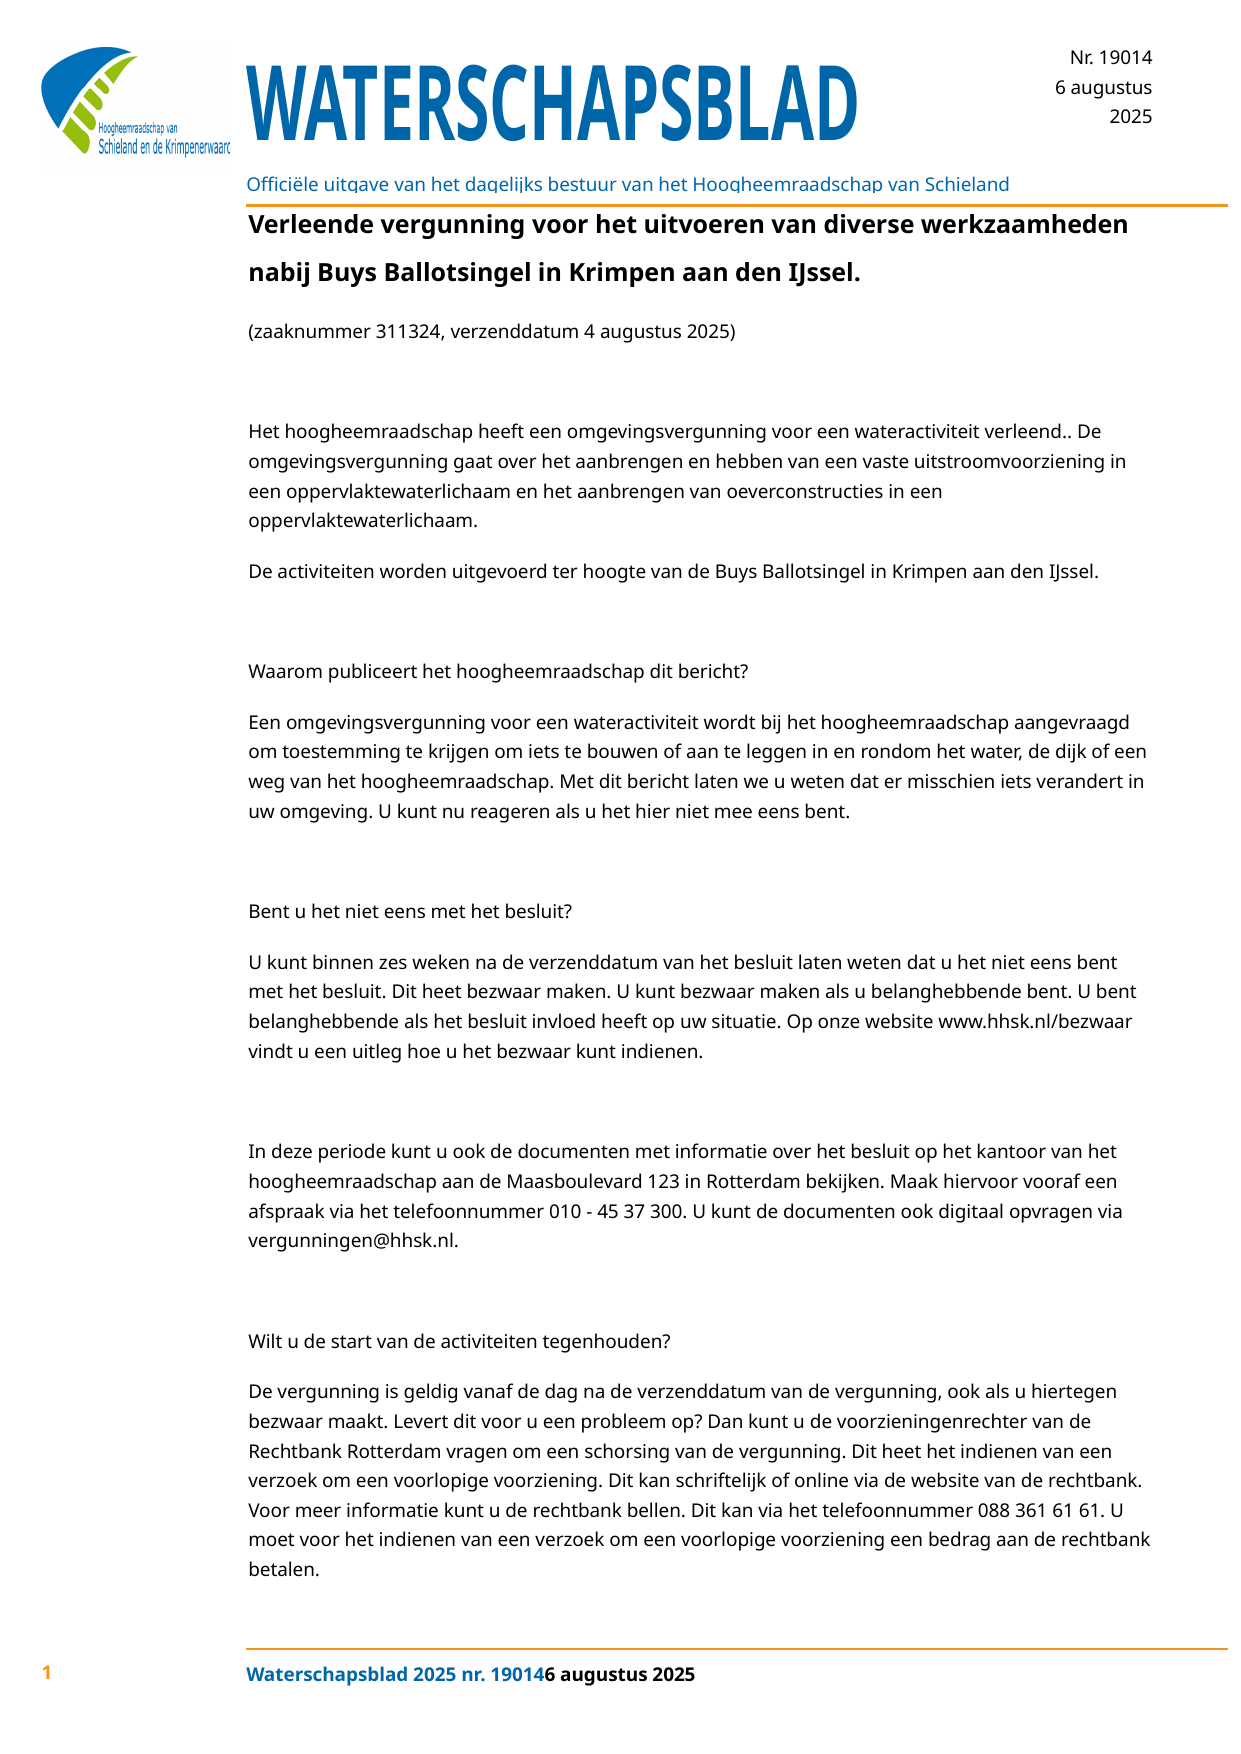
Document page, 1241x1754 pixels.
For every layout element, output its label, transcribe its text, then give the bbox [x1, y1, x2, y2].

text In deze periode kunt u ook de documenten met informatie over het besluit op het kantoor van het hoogheemraadschap aan de Maasboulevard 123 in Rotterdam bekijken. Maak hiervoor vooraf een afspraak via het telefoonnummer 010 - 45 37 300. U kunt de documenten ook digitaal opvragen via vergunningen@hhsk.nl. [248, 1139, 1152, 1253]
text U kunt binnen zes weken na de verzenddatum van het besluit laten weten dat u het niet eens bent met het besluit. Dit heet bezwaar maken. U kunt bezwaar maken als u belanghebbende bent. U bent belanghebbende als het besluit invloed heeft op uw situatie. Op onze website www.hhsk.nl/bezwaar vindt u een uitleg hoe u het bezwaar kunt indienen. [248, 949, 1152, 1064]
text Wilt u de start van de activiteiten tegenhouden? [248, 1328, 1152, 1354]
picture [41, 47, 231, 172]
text Waarom publiceert het hoogheemraadschap dit bericht? [248, 659, 1152, 684]
text Verleende vergunning voor het uitvoeren van diverse werkzaamheden nabij Buys Ballotsingel in Krimpen aan den IJssel. [248, 207, 1152, 288]
text De vergunning is geldig vanaf de dag na de verzenddatum van de vergunning, ook als u hiertegen bezwaar maakt. Levert dit voor u een probleem op? Dan kunt u de voorzieningenrechter van de Rechtbank Rotterdam vragen om een schorsing van de vergunning. Dit heet het indienen van een verzoek om een voorlopige voorziening. Dit kan schriftelijk of online via de website van de rechtbank. Voor meer informatie kunt u de rechtbank bellen. Dit kan via het telefoonnummer 088 361 61 61. U moet voor het indienen van een verzoek om een voorlopige voorziening een bedrag aan de rechtbank betalen. [248, 1379, 1152, 1582]
text Bent u het niet eens met het besluit? [248, 899, 1152, 924]
text (zaaknummer 311324, verzenddatum 4 augustus 2025) [248, 318, 1152, 344]
text Het hoogheemraadschap heeft een omgevingsvergunning voor een wateractiviteit verleend.. De omgevingsvergunning gaat over het aanbrengen en hebben van een vaste uitstroomvoorziening in een oppervlaktewaterlichaam en het aanbrengen van oeverconstructies in een oppervlaktewaterlichaam. [248, 419, 1152, 533]
text Een omgevingsvergunning voor een wateractiviteit wordt bij het hoogheemraadschap aangevraagd om toestemming te krijgen om iets te bouwen of aan te leggen in en rondom het water, de dijk of een weg van het hoogheemraadschap. Met dit bericht laten we u weten dat er misschien iets verandert in uw omgeving. U kunt nu reageren als u het hier niet mee eens bent. [248, 709, 1152, 824]
text De activiteiten worden uitgevoerd ter hoogte van de Buys Ballotsingel in Krimpen aan den IJssel. [248, 558, 1152, 584]
